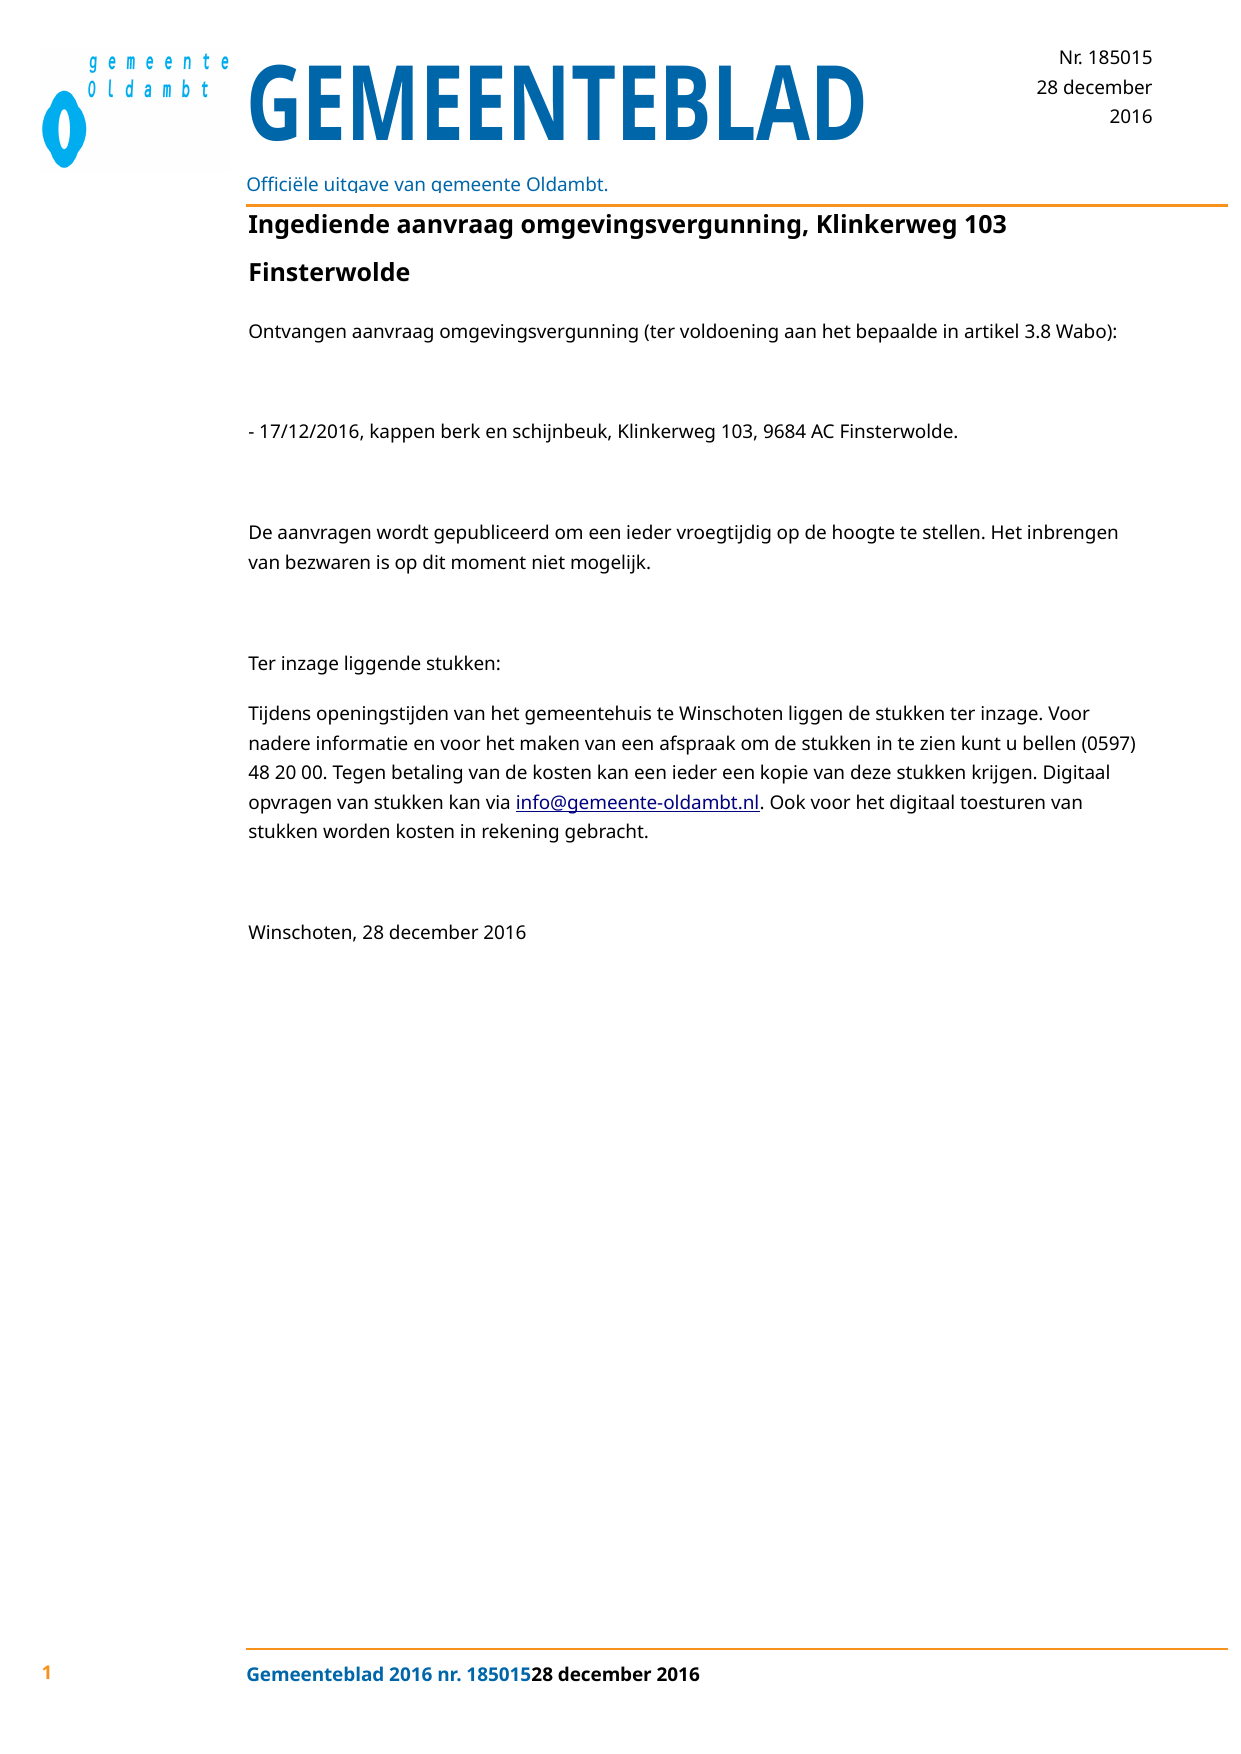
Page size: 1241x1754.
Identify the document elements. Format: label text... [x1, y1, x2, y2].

text Winschoten, 28 december 2016 [248, 919, 1152, 945]
text Tijdens openingstijden van het gemeentehuis te Winschoten liggen de stukken ter inzage. Voor nadere informatie en voor het maken van een afspraak om de stukken in te zien kunt u bellen (0597) 48 20 00. Tegen betaling van de kosten kan een ieder een kopie van deze stukken krijgen. Digitaal opvragen van stukken kan via info@gemeente-oldambt.nl. Ook voor het digitaal toesturen van stukken worden kosten in rekening gebracht. [248, 700, 1152, 844]
picture [41, 47, 231, 172]
text - 17/12/2016, kappen berk en schijnbeuk, Klinkerweg 103, 9684 AC Finsterwolde. [248, 419, 1152, 444]
text Ingediende aanvraag omgevingsvergunning, Klinkerweg 103 Finsterwolde [248, 207, 1152, 288]
text Ter inzage liggende stukken: [248, 650, 1152, 676]
text Ontvangen aanvraag omgevingsvergunning (ter voldoening aan het bepaalde in artikel 3.8 Wabo): [248, 318, 1152, 344]
text De aanvragen wordt gepubliceerd om een ieder vroegtijdig op de hoogte te stellen. Het inbrengen van bezwaren is op dit moment niet mogelijk. [248, 519, 1152, 575]
